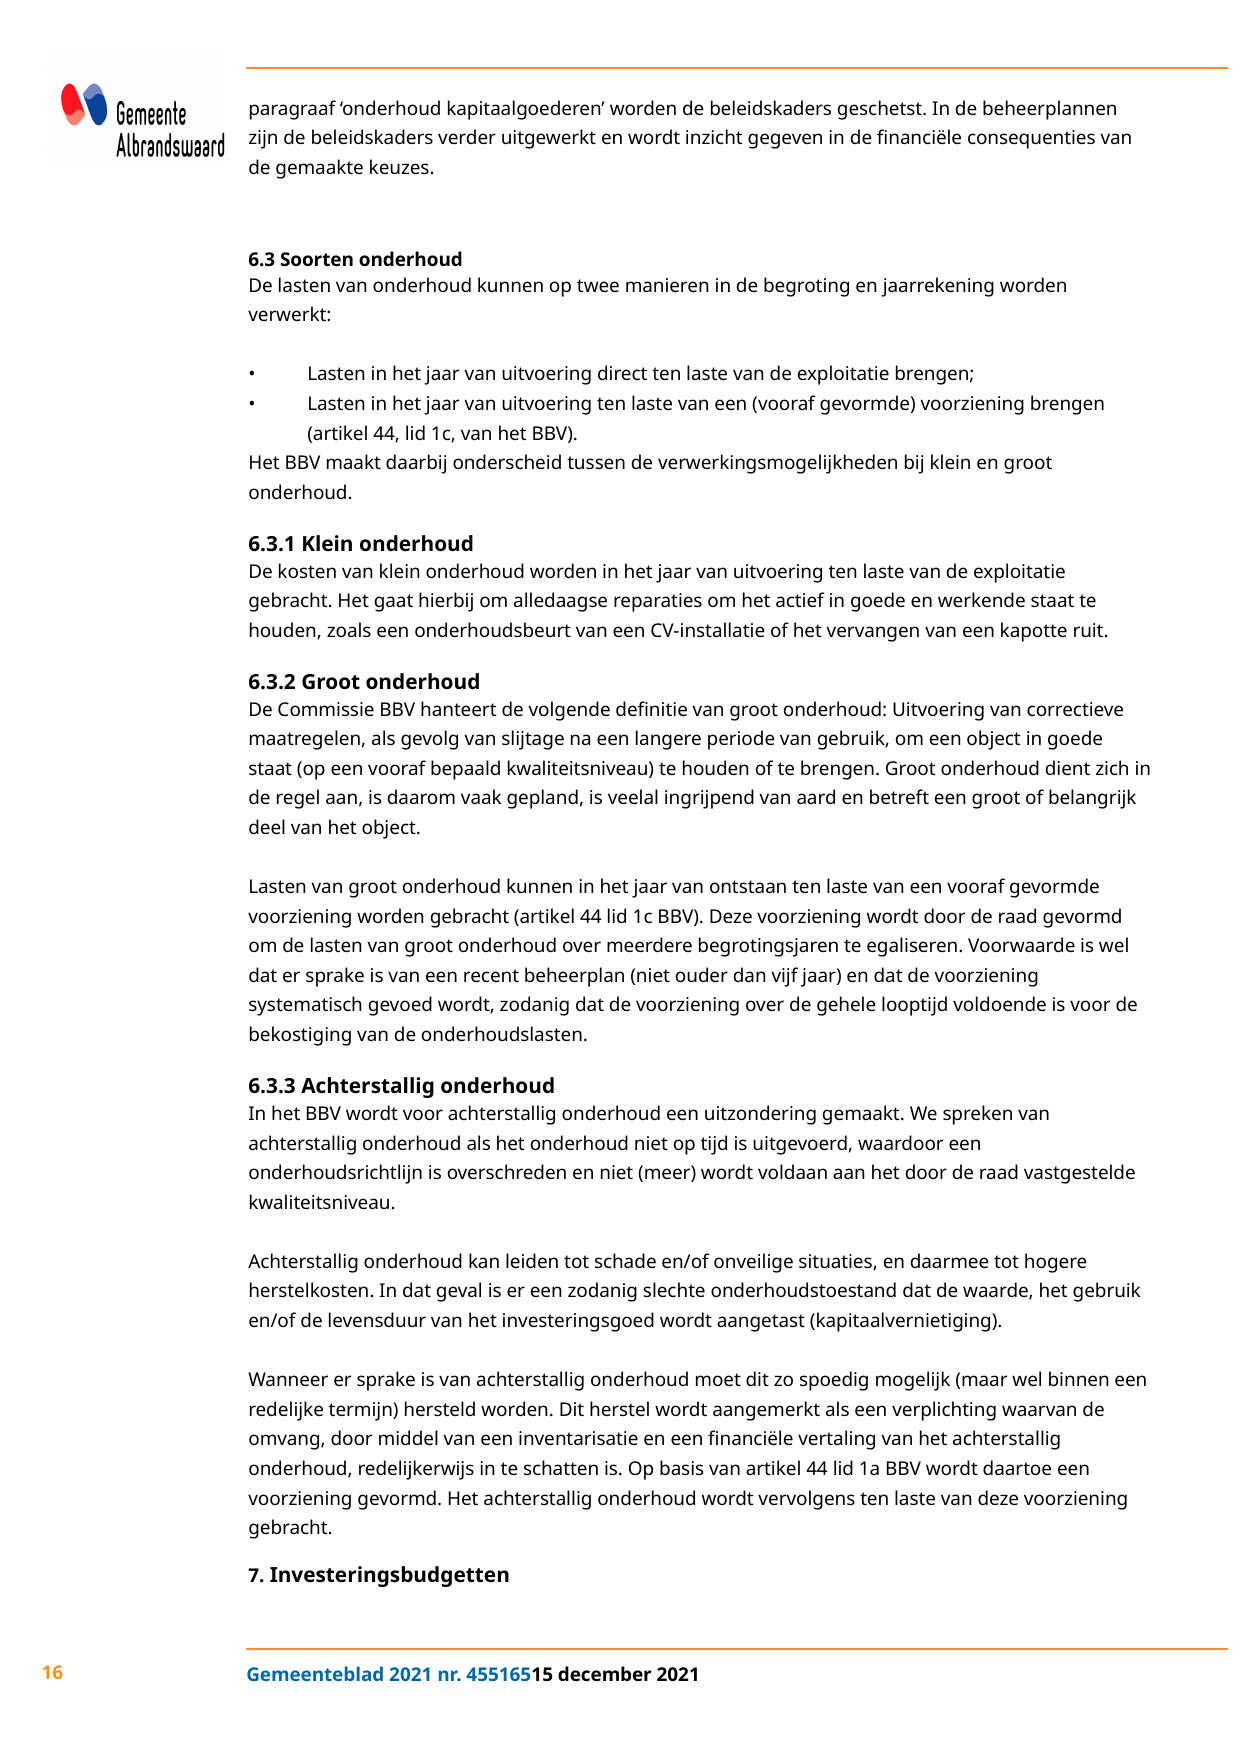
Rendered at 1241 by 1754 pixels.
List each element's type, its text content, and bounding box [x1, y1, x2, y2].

text Lasten van groot onderhoud kunnen in het jaar van ontstaan ten laste van een vooraf gevormde voorziening worden gebracht (artikel 44 lid 1c BBV). Deze voorziening wordt door de raad gevormd om de lasten van groot onderhoud over meerdere begrotingsjaren te egaliseren. Voorwaarde is wel dat er sprake is van een recent beheerplan (niet ouder dan vijf jaar) en dat de voorziening systematisch gevoed wordt, zodanig dat de voorziening over de gehele looptijd voldoende is voor de bekostiging van de onderhoudslasten. [248, 873, 1152, 1047]
text paragraaf ‘onderhoud kapitaalgoederen’ worden de beleidskaders geschetst. In de beheerplannen zijn de beleidskaders verder uitgewerkt en wordt inzicht gegeven in de financiële consequenties van de gemaakte keuzes. [248, 95, 1152, 180]
text De lasten van onderhoud kunnen op twee manieren in de begroting en jaarrekening worden verwerkt: [248, 272, 1152, 327]
picture [41, 47, 231, 172]
text 6.3.1 Klein onderhoud [248, 529, 1152, 558]
text Het BBV maakt daarbij onderscheid tussen de verwerkingsmogelijkheden bij klein en groot onderhoud. [248, 449, 1152, 505]
text Wanneer er sprake is van achterstallig onderhoud moet dit zo spoedig mogelijk (maar wel binnen een redelijke termijn) hersteld worden. Dit herstel wordt aangemerkt als een verplichting waarvan de omvang, door middel van een inventarisatie en een financiële vertaling van het achterstallig onderhoud, redelijkerwijs in te schatten is. Op basis van artikel 44 lid 1a BBV wordt daartoe een voorziening gevormd. Het achterstallig onderhoud wordt vervolgens ten laste van deze voorziening gebracht. [248, 1366, 1152, 1540]
list Lasten in het jaar van uitvoering ten laste van een (vooraf gevormde) voorziening brengen (artikel 44, lid 1c, van het BBV). [248, 390, 1152, 446]
text 7. Investeringsbudgetten [248, 1560, 1152, 1588]
text De Commissie BBV hanteert de volgende definitie van groot onderhoud: Uitvoering van correctieve maatregelen, als gevolg van slijtage na een langere periode van gebruik, om een object in goede staat (op een vooraf bepaald kwaliteitsniveau) te houden of te brengen. Groot onderhoud dient zich in de regel aan, is daarom vaak gepland, is veelal ingrijpend van aard en betreft een groot of belangrijk deel van het object. [248, 696, 1152, 840]
text 6.3 Soorten onderhoud [248, 246, 1152, 272]
list Lasten in het jaar van uitvoering direct ten laste van de exploitatie brengen; [248, 361, 1152, 386]
text Achterstallig onderhoud kan leiden tot schade en/of onveilige situaties, en daarmee tot hogere herstelkosten. In dat geval is er een zodanig slechte onderhoudstoestand dat de waarde, het gebruik en/of de levensduur van het investeringsgoed wordt aangetast (kapitaalvernietiging). [248, 1248, 1152, 1333]
text De kosten van klein onderhoud worden in het jaar van uitvoering ten laste van de exploitatie gebracht. Het gaat hierbij om alledaagse reparaties om het actief in goede en werkende staat te houden, zoals een onderhoudsbeurt van een CV-installatie of het vervangen van een kapotte ruit. [248, 558, 1152, 643]
text In het BBV wordt voor achterstallig onderhoud een uitzondering gemaakt. We spreken van achterstallig onderhoud als het onderhoud niet op tijd is uitgevoerd, waardoor een onderhoudsrichtlijn is overschreden en niet (meer) wordt voldaan aan het door de raad vastgestelde kwaliteitsniveau. [248, 1100, 1152, 1214]
text 6.3.3 Achterstallig onderhoud [248, 1072, 1152, 1100]
text 6.3.2 Groot onderhoud [248, 667, 1152, 696]
